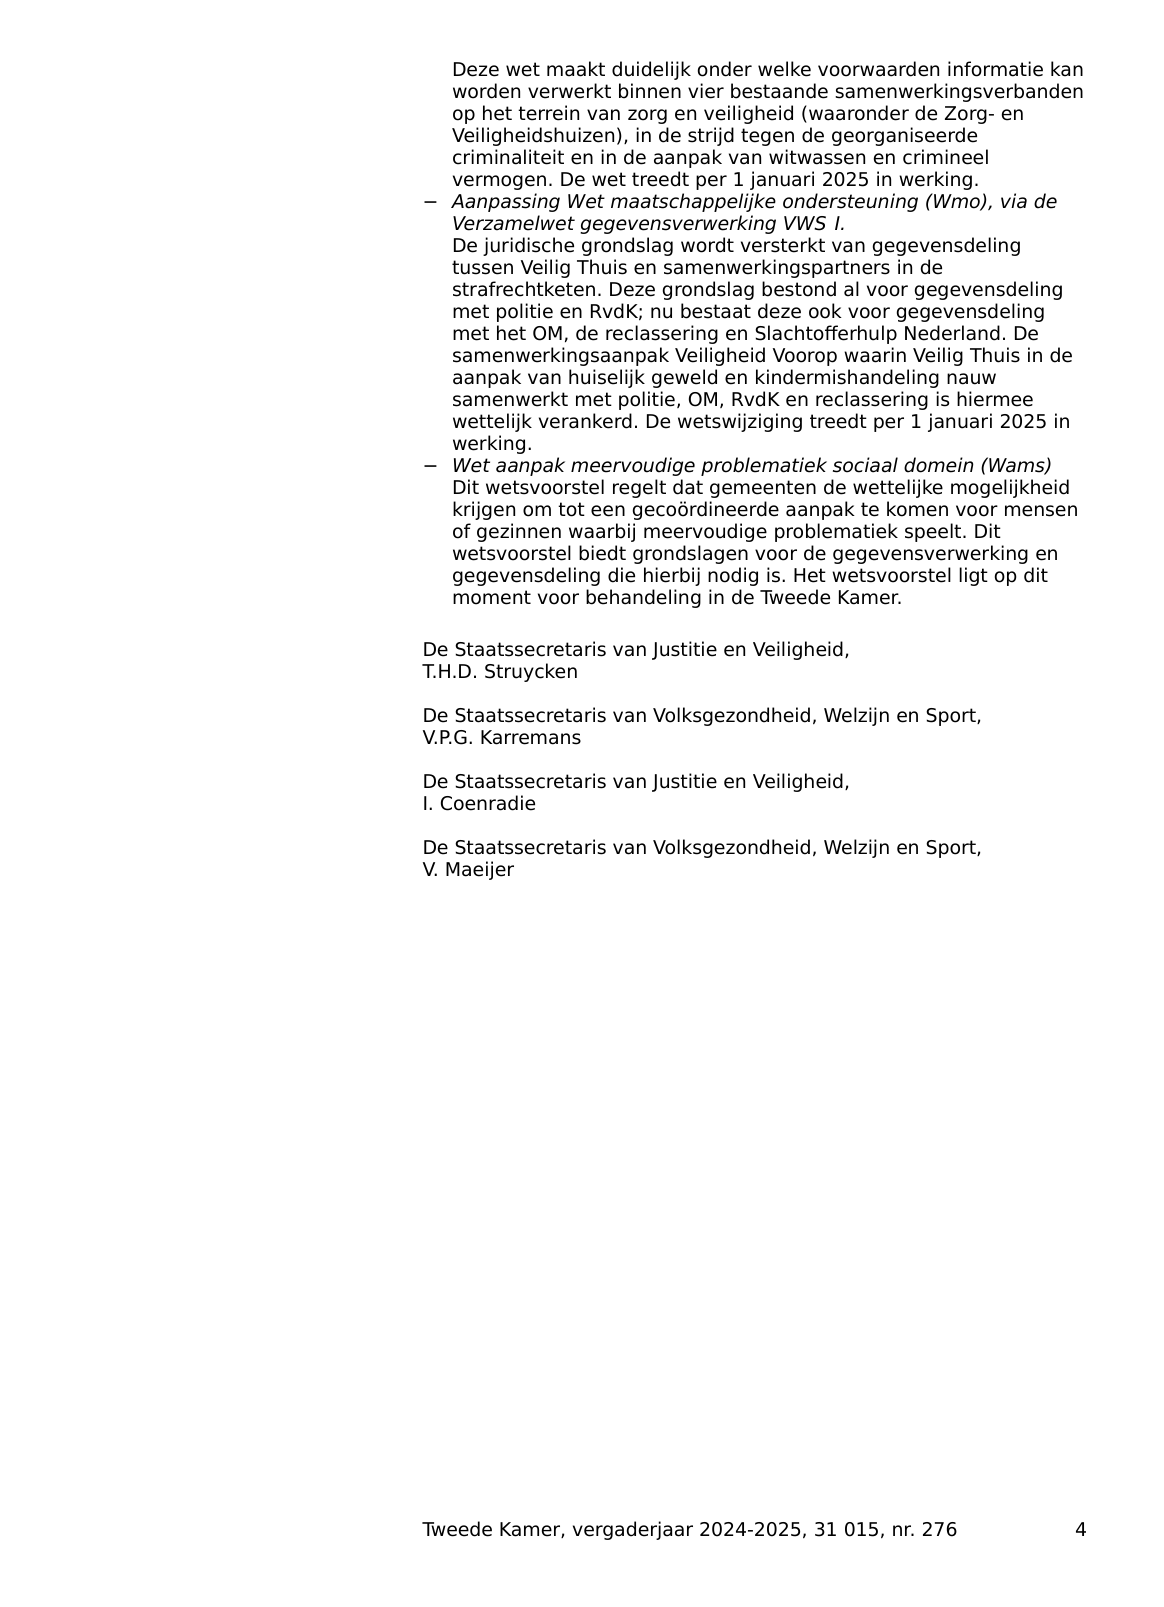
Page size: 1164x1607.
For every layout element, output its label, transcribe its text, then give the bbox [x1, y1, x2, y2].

text De Staatssecretaris van Justitie en Veiligheid, T.H.D. Struycken [422, 638, 1087, 682]
text − Wet aanpak meervoudige problematiek sociaal domein (Wams) [422, 455, 1087, 477]
text Dit wetsvoorstel regelt dat gemeenten de wettelijke mogelijkheid krijgen om tot een gecoördineerde aanpak te komen voor mensen of gezinnen waarbij meervoudige problematiek speelt. Dit wetsvoorstel biedt grondslagen voor de gegevensverwerking en gegevensdeling die hierbij nodig is. Het wetsvoorstel ligt op dit moment voor behandeling in de Tweede Kamer. [452, 477, 1087, 608]
text De Staatssecretaris van Volksgezondheid, Welzijn en Sport, V. Maeijer [422, 837, 1087, 881]
text De juridische grondslag wordt versterkt van gegevensdeling tussen Veilig Thuis en samenwerkingspartners in de strafrechtketen. Deze grondslag bestond al voor gegevensdeling met politie en RvdK; nu bestaat deze ook voor gegevensdeling met het OM, de reclassering en Slachtofferhulp Nederland. De samenwerkingsaanpak Veiligheid Voorop waarin Veilig Thuis in de aanpak van huiselijk geweld en kindermishandeling nauw samenwerkt met politie, OM, RvdK en reclassering is hiermee wettelijk verankerd. De wetswijziging treedt per 1 januari 2025 in werking. [452, 235, 1087, 455]
text De Staatssecretaris van Justitie en Veiligheid, I. Coenradie [422, 771, 1087, 815]
text − Aanpassing Wet maatschappelijke ondersteuning (Wmo), via de Verzamelwet gegevensverwerking VWS I. [422, 191, 1087, 235]
text De Staatssecretaris van Volksgezondheid, Welzijn en Sport, V.P.G. Karremans [422, 705, 1087, 749]
text Deze wet maakt duidelijk onder welke voorwaarden informatie kan worden verwerkt binnen vier bestaande samenwerkingsverbanden op het terrein van zorg en veiligheid (waaronder de Zorg- en Veiligheidshuizen), in de strijd tegen de georganiseerde criminaliteit en in de aanpak van witwassen en crimineel vermogen. De wet treedt per 1 januari 2025 in werking. [452, 59, 1087, 191]
